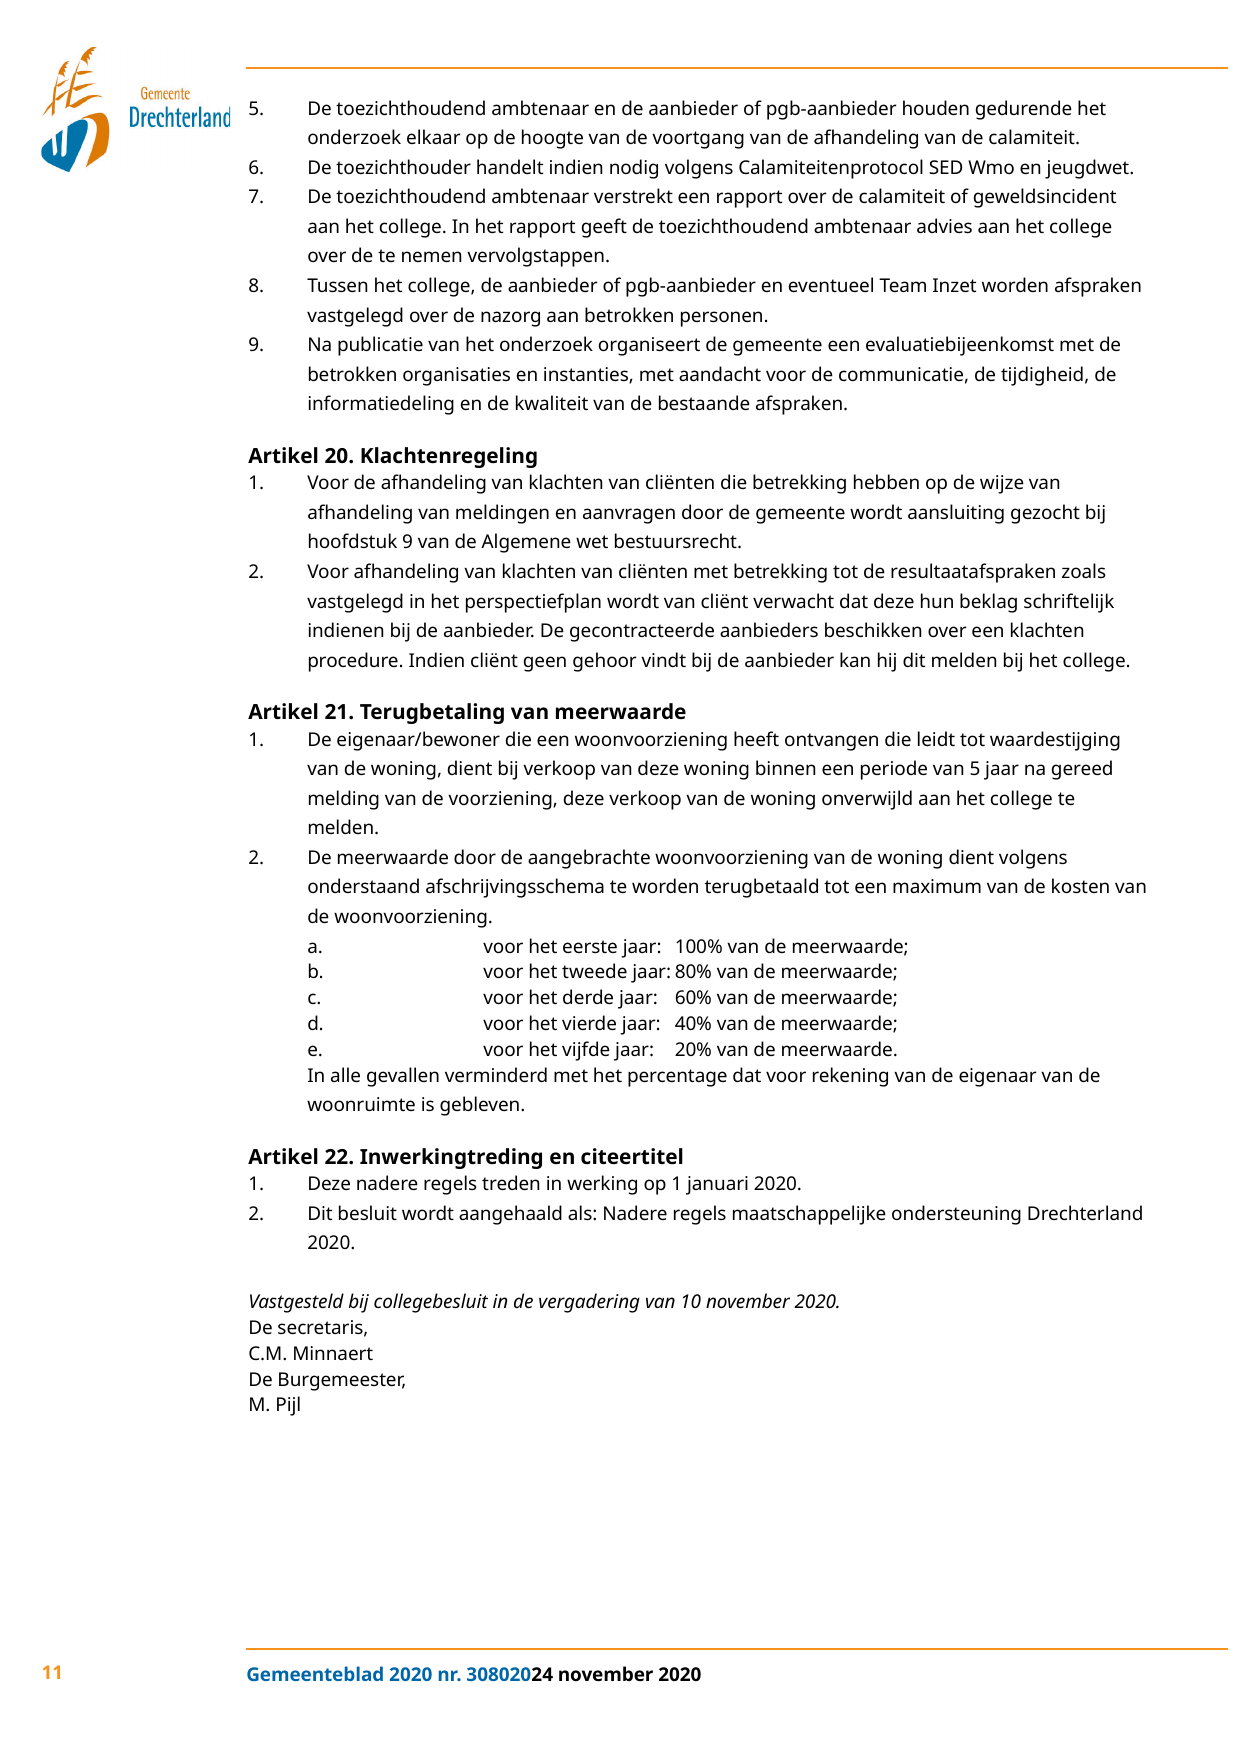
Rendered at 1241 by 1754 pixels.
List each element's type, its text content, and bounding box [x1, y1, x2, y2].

text Artikel 22. Inwerkingtreding en citeertitel [248, 1142, 1152, 1170]
table_cell voor het tweede jaar: [483, 959, 674, 984]
table_cell 40% van de meerwaarde; [675, 1010, 1211, 1036]
list Voor afhandeling van klachten van cliënten met betrekking tot de resultaatafspraken zoals vastgelegd in het perspectiefplan wordt van cliënt verwacht dat deze hun beklag schriftelijk indienen bij de aanbieder. De gecontracteerde aanbieders beschikken over een klachten procedure. Indien cliënt geen gehoor vindt bij de aanbieder kan hij dit melden bij het college. [248, 558, 1152, 673]
table_cell voor het vierde jaar: [483, 1010, 674, 1036]
table_cell 80% van de meerwaarde; [675, 959, 1211, 984]
picture [41, 158, 64, 172]
list De eigenaar/bewoner die een woonvoorziening heeft ontvangen die leidt tot waardestijging van de woning, dient bij verkoop van deze woning binnen een periode van 5 jaar na gereed melding van de voorziening, deze verkoop van de woning onverwijld aan het college te melden. [248, 726, 1152, 840]
text C.M. Minnaert [248, 1340, 1152, 1366]
picture [226, 115, 231, 124]
list In alle gevallen verminderd met het percentage dat voor rekening van de eigenaar van de woonruimte is gebleven. [248, 1062, 1152, 1117]
table_cell voor het derde jaar: [483, 985, 674, 1010]
list Voor de afhandeling van klachten van cliënten die betrekking hebben op de wijze van afhandeling van meldingen en aanvragen door de gemeente wordt aansluiting gezocht bij hoofdstuk 9 van de Algemene wet bestuursrecht. [248, 469, 1152, 554]
table_cell 20% van de meerwaarde. [675, 1036, 1211, 1062]
table_cell voor het vijfde jaar: [483, 1036, 674, 1062]
text Artikel 20. Klachtenregeling [248, 441, 1152, 469]
list Tussen het college, de aanbieder of pgb-aanbieder en eventueel Team Inzet worden afspraken vastgelegd over de nazorg aan betrokken personen. [248, 272, 1152, 328]
picture [41, 47, 231, 172]
list De toezichthoudend ambtenaar en de aanbieder of pgb-aanbieder houden gedurende het onderzoek elkaar op de hoogte van de voortgang van de afhandeling van de calamiteit. [248, 95, 1152, 150]
table_cell b. [307, 959, 483, 984]
table_cell c. [307, 985, 483, 1010]
list De meerwaarde door de aangebrachte woonvoorziening van de woning dient volgens onderstaand afschrijvingsschema te worden terugbetaald tot een maximum van de kosten van de woonvoorziening. [248, 844, 1152, 929]
table_cell e. [307, 1036, 483, 1062]
list De toezichthouder handelt indien nodig volgens Calamiteitenprotocol SED Wmo en jeugdwet. [248, 154, 1152, 180]
table_cell d. [307, 1010, 483, 1036]
table_cell 60% van de meerwaarde; [675, 985, 1211, 1010]
list Deze nadere regels treden in werking op 1 januari 2020. [248, 1170, 1152, 1196]
text De secretaris, [248, 1314, 1152, 1340]
table_header voor het eerste jaar: [483, 933, 674, 959]
list Na publicatie van het onderzoek organiseert de gemeente een evaluatiebijeenkomst met de betrokken organisaties en instanties, met aandacht voor de communicatie, de tijdigheid, de informatiedeling en de kwaliteit van de bestaande afspraken. [248, 331, 1152, 416]
text Vastgesteld bij collegebesluit in de vergadering van 10 november 2020. [248, 1288, 1152, 1314]
table_header a. [307, 933, 483, 959]
text De Burgemeester, [248, 1366, 1152, 1391]
text Artikel 21. Terugbetaling van meerwaarde [248, 697, 1152, 726]
list Dit besluit wordt aangehaald als: Nadere regels maatschappelijke ondersteuning Drechterland 2020. [248, 1200, 1152, 1255]
table_header 100% van de meerwaarde; [675, 933, 1211, 959]
list De toezichthoudend ambtenaar verstrekt een rapport over de calamiteit of geweldsincident aan het college. In het rapport geeft de toezichthoudend ambtenaar advies aan het college over de te nemen vervolgstappen. [248, 183, 1152, 268]
text M. Pijl [248, 1391, 1152, 1417]
